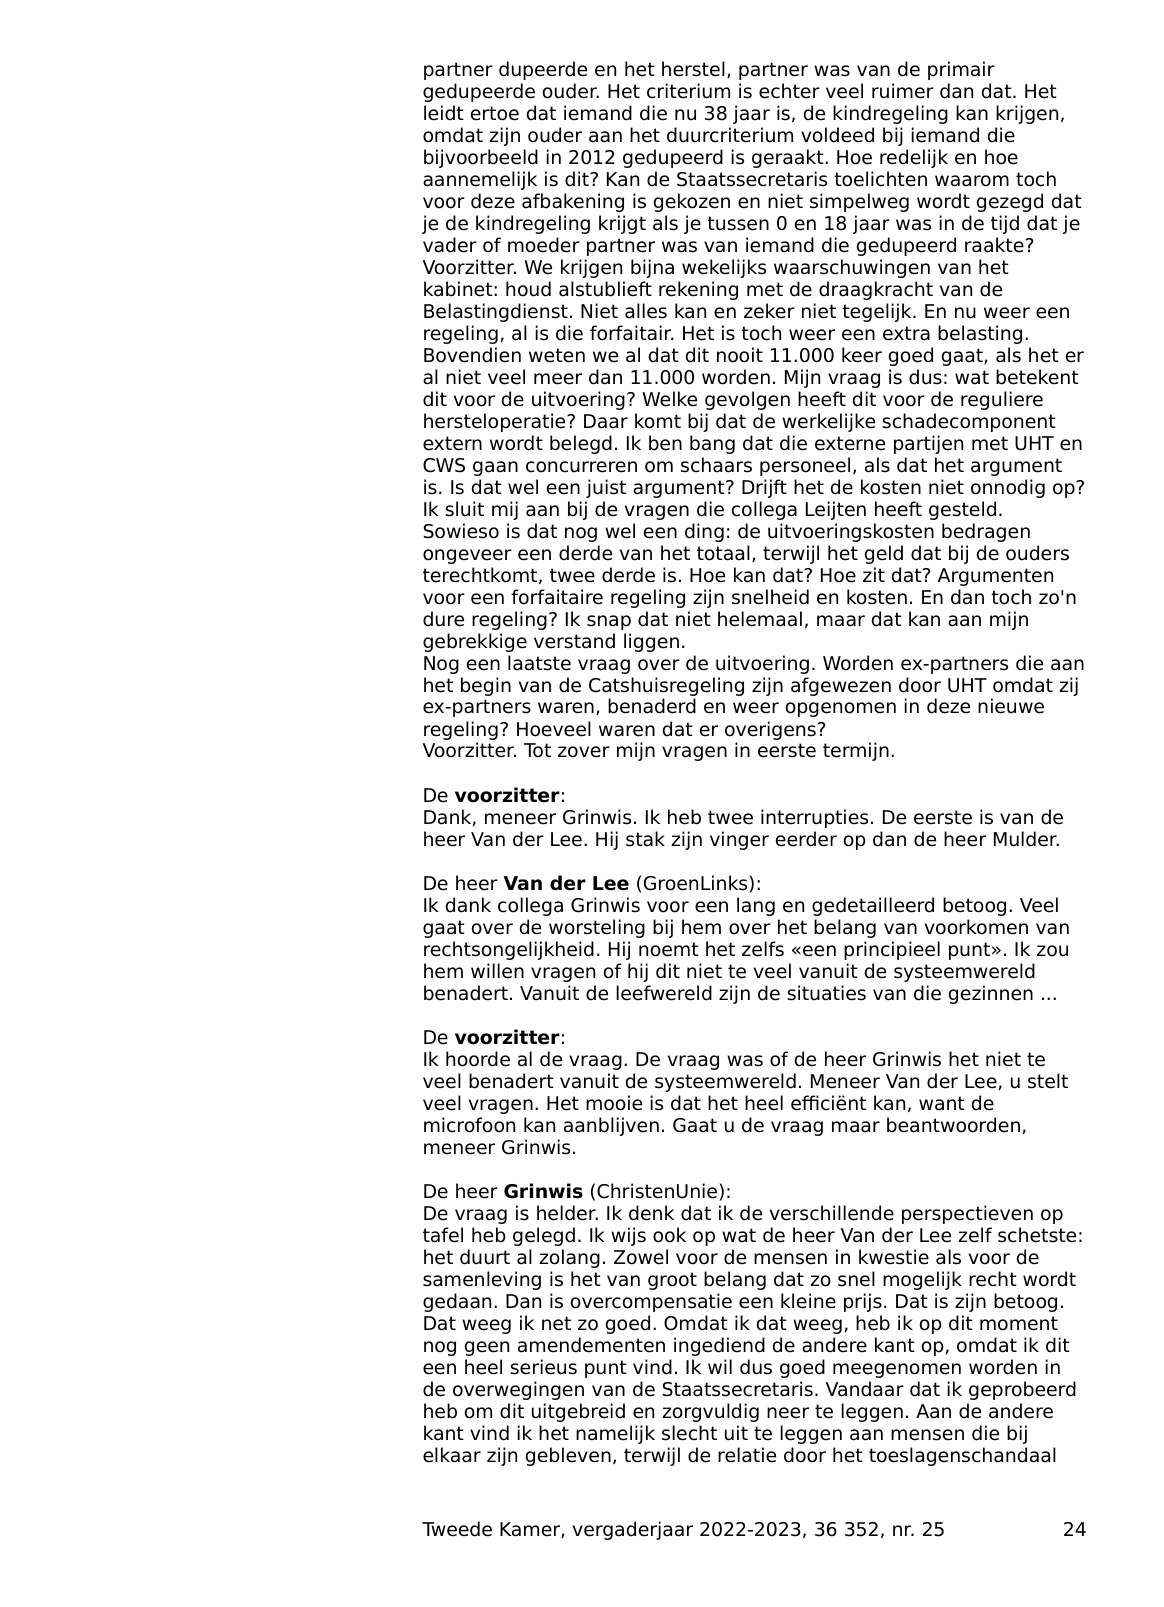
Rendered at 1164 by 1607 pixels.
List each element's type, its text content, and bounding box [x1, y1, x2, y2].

text Nog een laatste vraag over de uitvoering. Worden ex-partners die aan het begin van de Catshuisregeling zijn afgewezen door UHT omdat zij ex-partners waren, benaderd en weer opgenomen in deze nieuwe regeling? Hoeveel waren dat er overigens? [422, 652, 1087, 740]
text Ik hoorde al de vraag. De vraag was of de heer Grinwis het niet te veel benadert vanuit de systeemwereld. Meneer Van der Lee, u stelt veel vragen. Het mooie is dat het heel efficiënt kan, want de microfoon kan aanblijven. Gaat u de vraag maar beantwoorden, meneer Grinwis. [422, 1049, 1087, 1159]
text De vraag is helder. Ik denk dat ik de verschillende perspectieven op tafel heb gelegd. Ik wijs ook op wat de heer Van der Lee zelf schetste: het duurt al zolang. Zowel voor de mensen in kwestie als voor de samenleving is het van groot belang dat zo snel mogelijk recht wordt gedaan. Dan is overcompensatie een kleine prijs. Dat is zijn betoog. Dat weeg ik net zo goed. Omdat ik dat weeg, heb ik op dit moment nog geen amendementen ingediend de andere kant op, omdat ik dit een heel serieus punt vind. Ik wil dus goed meegenomen worden in de overwegingen van de Staatssecretaris. Vandaar dat ik geprobeerd heb om dit uitgebreid en zorgvuldig neer te leggen. Aan de andere kant vind ik het namelijk slecht uit te leggen aan mensen die bij elkaar zijn gebleven, terwijl de relatie door het toeslagenschandaal [422, 1203, 1087, 1467]
text De voorzitter: [422, 1027, 1087, 1049]
text partner dupeerde en het herstel, partner was van de primair gedupeerde ouder. Het criterium is echter veel ruimer dan dat. Het leidt ertoe dat iemand die nu 38 jaar is, de kindregeling kan krijgen, omdat zijn ouder aan het duurcriterium voldeed bij iemand die bijvoorbeeld in 2012 gedupeerd is geraakt. Hoe redelijk en hoe aannemelijk is dit? Kan de Staatssecretaris toelichten waarom toch voor deze afbakening is gekozen en niet simpelweg wordt gezegd dat je de kindregeling krijgt als je tussen 0 en 18 jaar was in de tijd dat je vader of moeder partner was van iemand die gedupeerd raakte? [422, 59, 1087, 257]
text Ik dank collega Grinwis voor een lang en gedetailleerd betoog. Veel gaat over de worsteling bij hem over het belang van voorkomen van rechtsongelijkheid. Hij noemt het zelfs «een principieel punt». Ik zou hem willen vragen of hij dit niet te veel vanuit de systeemwereld benadert. Vanuit de leefwereld zijn de situaties van die gezinnen ... [422, 895, 1087, 1004]
text Voorzitter. We krijgen bijna wekelijks waarschuwingen van het kabinet: houd alstublieft rekening met de draagkracht van de Belastingdienst. Niet alles kan en zeker niet tegelijk. En nu weer een regeling, al is die forfaitair. Het is toch weer een extra belasting. Bovendien weten we al dat dit nooit 11.000 keer goed gaat, als het er al niet veel meer dan 11.000 worden. Mijn vraag is dus: wat betekent dit voor de uitvoering? Welke gevolgen heeft dit voor de reguliere hersteloperatie? Daar komt bij dat de werkelijke schadecomponent extern wordt belegd. Ik ben bang dat die externe partijen met UHT en CWS gaan concurreren om schaars personeel, als dat het argument is. Is dat wel een juist argument? Drijft het de kosten niet onnodig op? Ik sluit mij aan bij de vragen die collega Leijten heeft gesteld. [422, 257, 1087, 521]
text De heer Grinwis (ChristenUnie): [422, 1181, 1087, 1203]
text De voorzitter: [422, 784, 1087, 807]
text Voorzitter. Tot zover mijn vragen in eerste termijn. [422, 740, 1087, 762]
text De heer Van der Lee (GroenLinks): [422, 873, 1087, 895]
text Sowieso is dat nog wel een ding: de uitvoeringskosten bedragen ongeveer een derde van het totaal, terwijl het geld dat bij de ouders terechtkomt, twee derde is. Hoe kan dat? Hoe zit dat? Argumenten voor een forfaitaire regeling zijn snelheid en kosten. En dan toch zo'n dure regeling? Ik snap dat niet helemaal, maar dat kan aan mijn gebrekkige verstand liggen. [422, 521, 1087, 652]
text Dank, meneer Grinwis. Ik heb twee interrupties. De eerste is van de heer Van der Lee. Hij stak zijn vinger eerder op dan de heer Mulder. [422, 807, 1087, 851]
